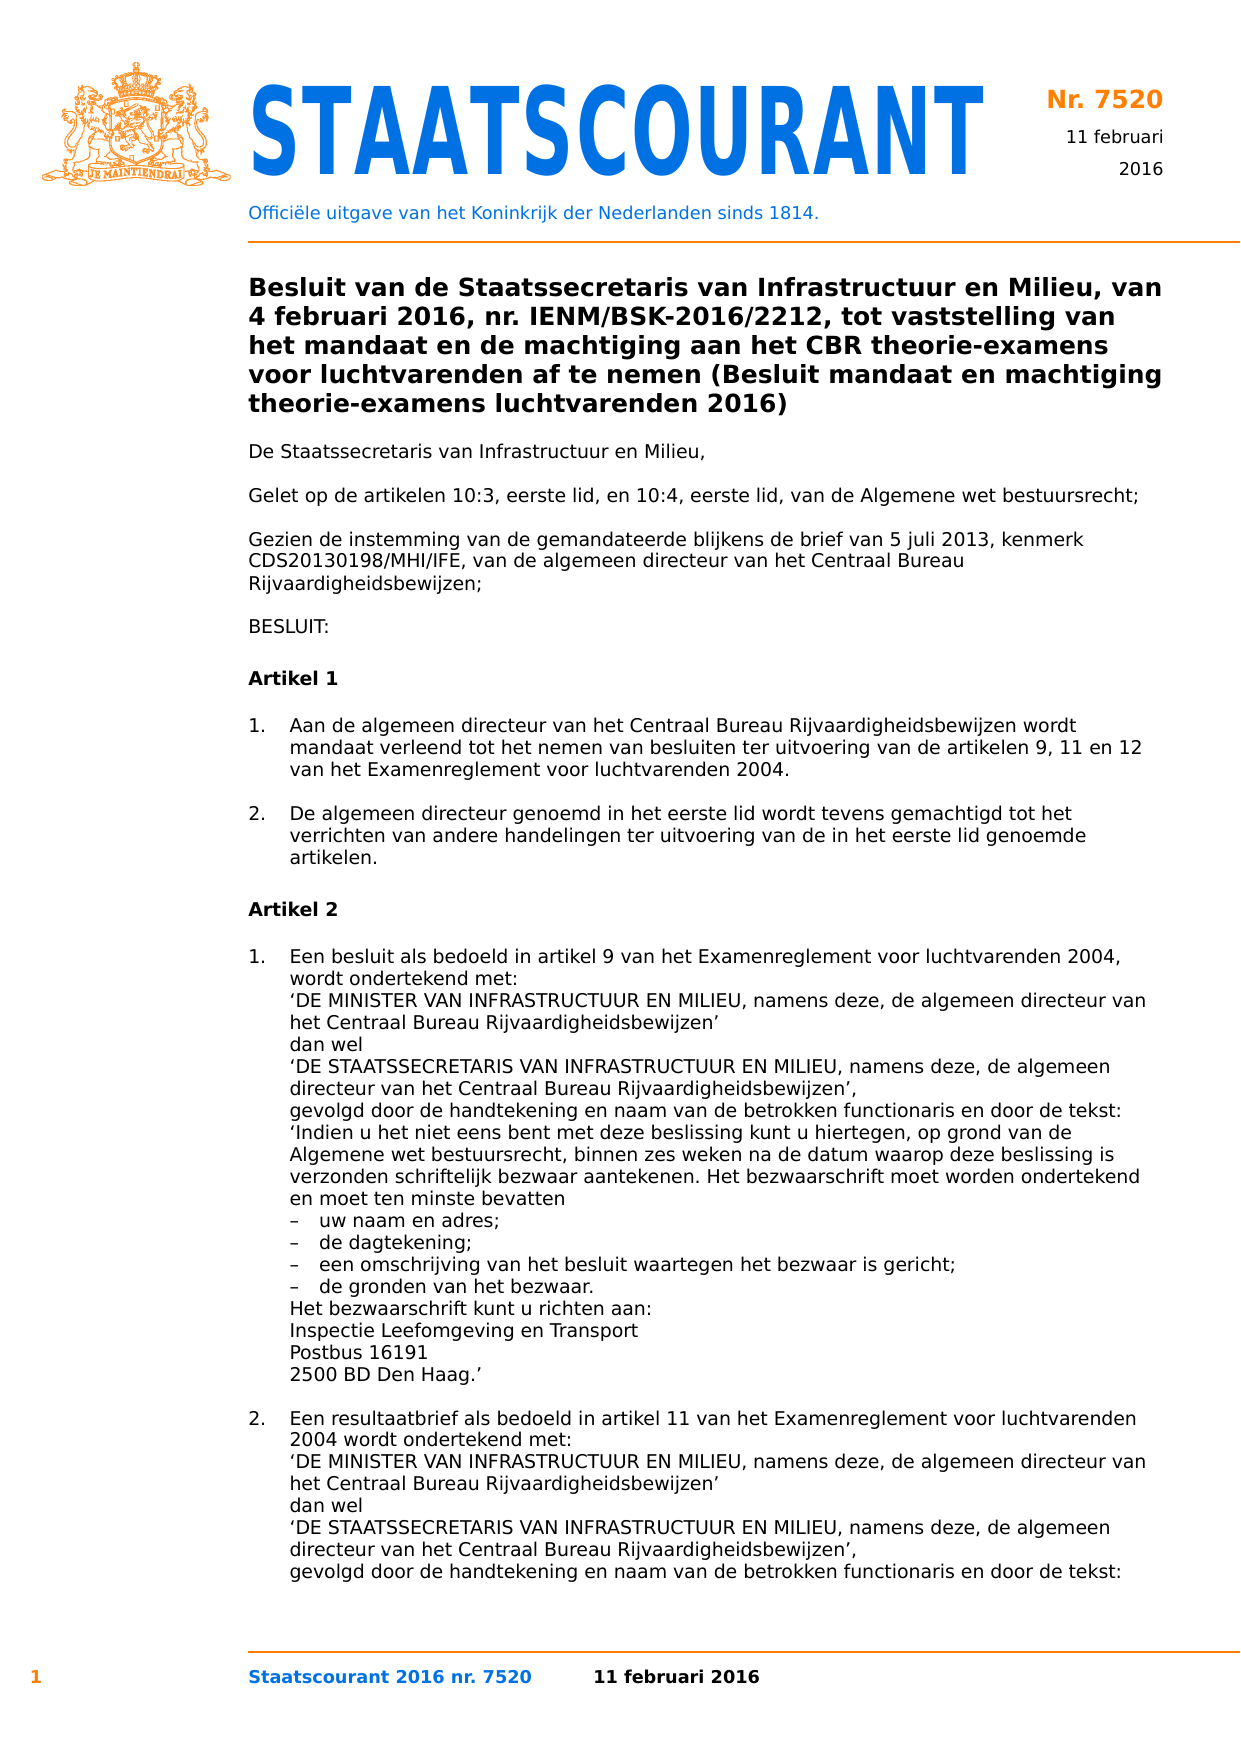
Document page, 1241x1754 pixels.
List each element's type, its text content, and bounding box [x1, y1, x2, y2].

table_cell 11 februari [998, 121, 1240, 153]
text ‘DE MINISTER VAN INFRASTRUCTUUR EN MILIEU, namens deze, de algemeen directeur van het Centraal Bureau Rijvaardigheidsbewijzen’ [289, 1451, 1163, 1495]
table_header Nr. 7520 [998, 62, 1240, 121]
text ‘DE MINISTER VAN INFRASTRUCTUUR EN MILIEU, namens deze, de algemeen directeur van het Centraal Bureau Rijvaardigheidsbewijzen’ [289, 990, 1163, 1034]
text – de dagtekening; [289, 1232, 1163, 1254]
text Postbus 16191 [289, 1342, 1163, 1363]
subtitle Artikel 2 [248, 899, 1163, 921]
table_cell 2016 [998, 153, 1240, 203]
text dan wel [289, 1495, 1163, 1517]
text Het bezwaarschrift kunt u richten aan: [289, 1298, 1163, 1319]
text Gelet op de artikelen 10:3, eerste lid, en 10:4, eerste lid, van de Algemene wet bestuursrecht; [248, 484, 1163, 507]
subtitle Besluit van de Staatssecretaris van Infrastructuur en Milieu, van 4 februari 2016, nr. IENM/BSK-2016/2212, tot vaststelling van het mandaat en de machtiging aan het CBR theorie-examens voor luchtvarenden af te nemen (Besluit mandaat en machtiging theorie-examens luchtvarenden 2016) [248, 273, 1163, 419]
text 2500 BD Den Haag.’ [289, 1363, 1163, 1386]
text BESLUIT: [248, 616, 1163, 638]
text 1. Een besluit als bedoeld in artikel 9 van het Examenreglement voor luchtvarenden 2004, wordt ondertekend met: [248, 946, 1163, 990]
text gevolgd door de handtekening en naam van de betrokken functionaris en door de tekst: [289, 1100, 1163, 1122]
table_header [25, 62, 248, 241]
text Inspectie Leefomgeving en Transport [289, 1319, 1163, 1342]
picture [41, 62, 231, 186]
text 1. Aan de algemeen directeur van het Centraal Bureau Rijvaardigheidsbewijzen wordt mandaat verleend tot het nemen van besluiten ter uitvoering van de artikelen 9, 11 en 12 van het Examenreglement voor luchtvarenden 2004. [248, 715, 1163, 781]
table_header STAATSCOURANT [248, 62, 998, 203]
text – de gronden van het bezwaar. [289, 1276, 1163, 1298]
text – uw naam en adres; [289, 1210, 1163, 1232]
text ‘Indien u het niet eens bent met deze beslissing kunt u hiertegen, op grond van de Algemene wet bestuursrecht, binnen zes weken na de datum waarop deze beslissing is verzonden schriftelijk bezwaar aantekenen. Het bezwaarschrift moet worden ondertekend en moet ten minste bevatten [289, 1122, 1163, 1210]
text – een omschrijving van het besluit waartegen het bezwaar is gericht; [289, 1254, 1163, 1276]
text ‘DE STAATSSECRETARIS VAN INFRASTRUCTUUR EN MILIEU, namens deze, de algemeen directeur van het Centraal Bureau Rijvaardigheidsbewijzen’, [289, 1056, 1163, 1100]
table_cell Officiële uitgave van het Koninkrijk der Nederlanden sinds 1814. [248, 203, 1240, 241]
text De Staatssecretaris van Infrastructuur en Milieu, [248, 441, 1163, 463]
subtitle Artikel 1 [248, 668, 1163, 690]
text 2. Een resultaatbrief als bedoeld in artikel 11 van het Examenreglement voor luchtvarenden 2004 wordt ondertekend met: [248, 1407, 1163, 1451]
text Gezien de instemming van de gemandateerde blijkens de brief van 5 juli 2013, kenmerk CDS20130198/MHI/IFE, van de algemeen directeur van het Centraal Bureau Rijvaardigheidsbewijzen; [248, 528, 1163, 594]
text dan wel [289, 1034, 1163, 1056]
text gevolgd door de handtekening en naam van de betrokken functionaris en door de tekst: [289, 1561, 1163, 1583]
text ‘DE STAATSSECRETARIS VAN INFRASTRUCTUUR EN MILIEU, namens deze, de algemeen directeur van het Centraal Bureau Rijvaardigheidsbewijzen’, [289, 1517, 1163, 1561]
text 2. De algemeen directeur genoemd in het eerste lid wordt tevens gemachtigd tot het verrichten van andere handelingen ter uitvoering van de in het eerste lid genoemde artikelen. [248, 803, 1163, 869]
